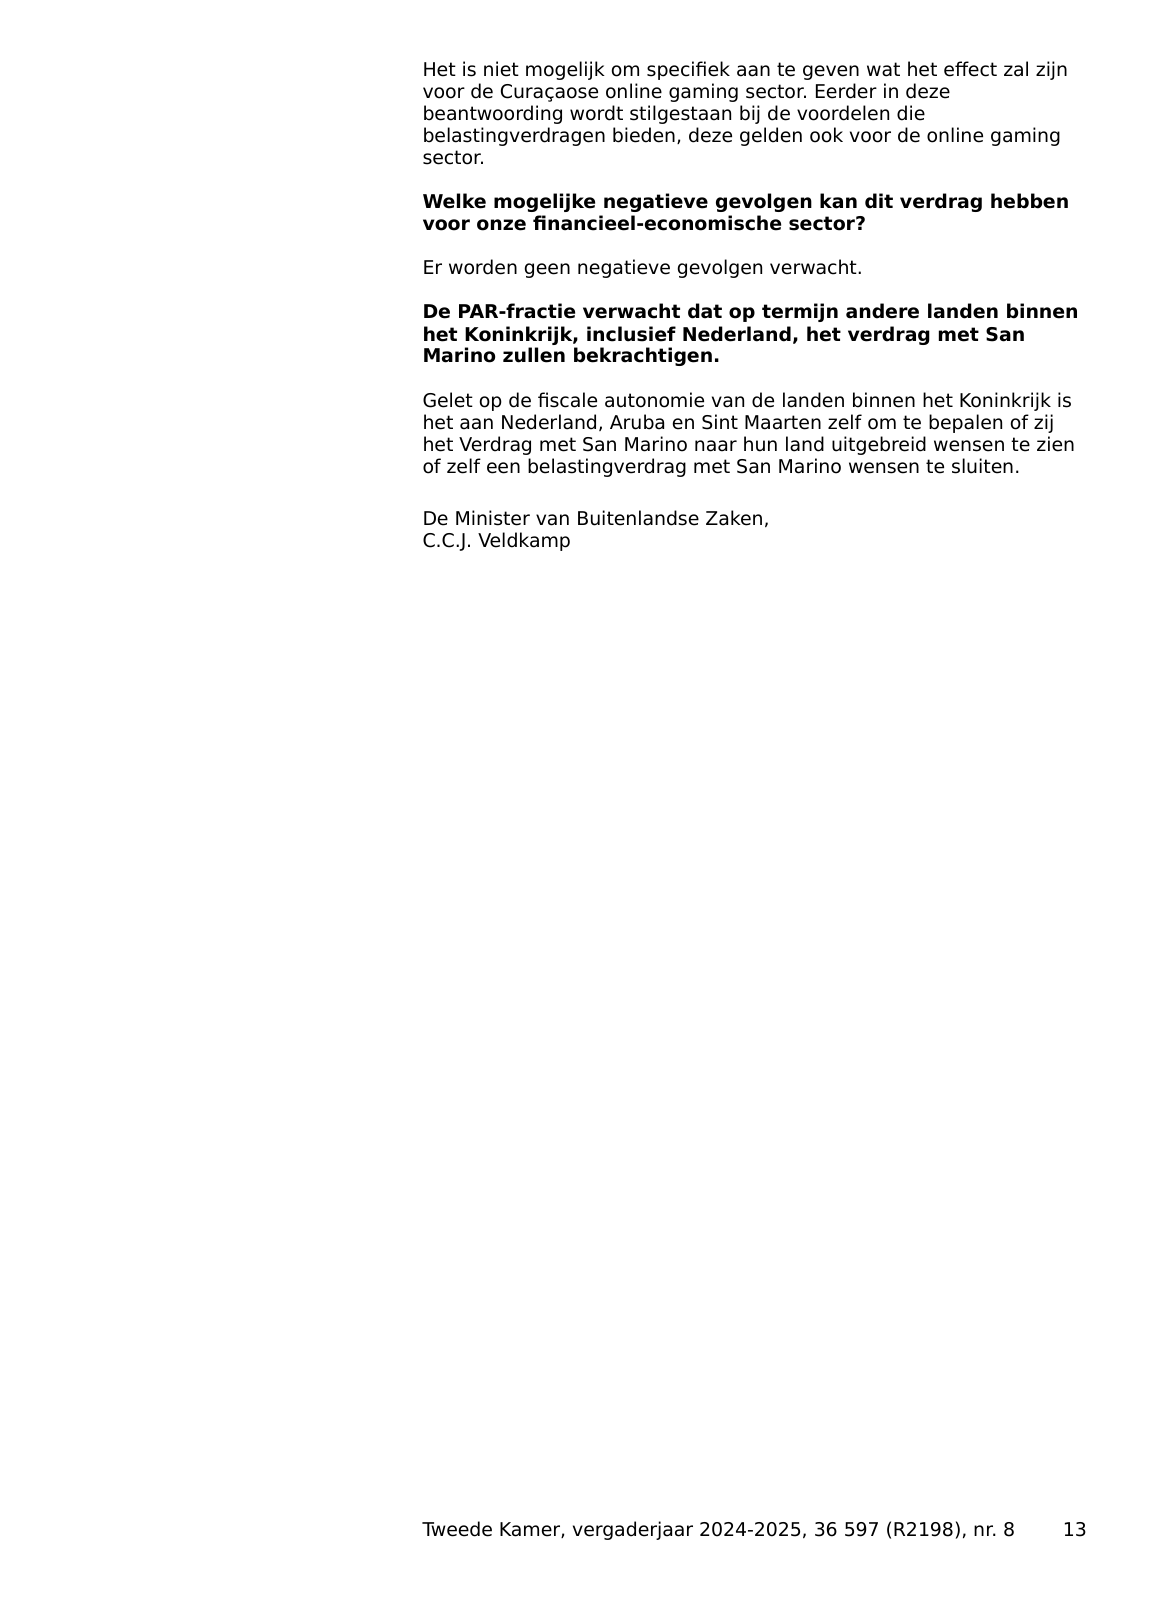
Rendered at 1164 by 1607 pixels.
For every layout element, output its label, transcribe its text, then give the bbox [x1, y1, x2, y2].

text Gelet op de fiscale autonomie van de landen binnen het Koninkrijk is het aan Nederland, Aruba en Sint Maarten zelf om te bepalen of zij het Verdrag met San Marino naar hun land uitgebreid wensen te zien of zelf een belastingverdrag met San Marino wensen te sluiten. [422, 389, 1087, 477]
text Er worden geen negatieve gevolgen verwacht. [422, 257, 1087, 279]
text Welke mogelijke negatieve gevolgen kan dit verdrag hebben voor onze financieel-economische sector? [422, 191, 1087, 235]
text De PAR-fractie verwacht dat op termijn andere landen binnen het Koninkrijk, inclusief Nederland, het verdrag met San Marino zullen bekrachtigen. [422, 301, 1087, 367]
text Het is niet mogelijk om specifiek aan te geven wat het effect zal zijn voor de Curaçaose online gaming sector. Eerder in deze beantwoording wordt stilgestaan bij de voordelen die belastingverdragen bieden, deze gelden ook voor de online gaming sector. [422, 59, 1087, 169]
text De Minister van Buitenlandse Zaken, C.C.J. Veldkamp [422, 507, 1087, 551]
